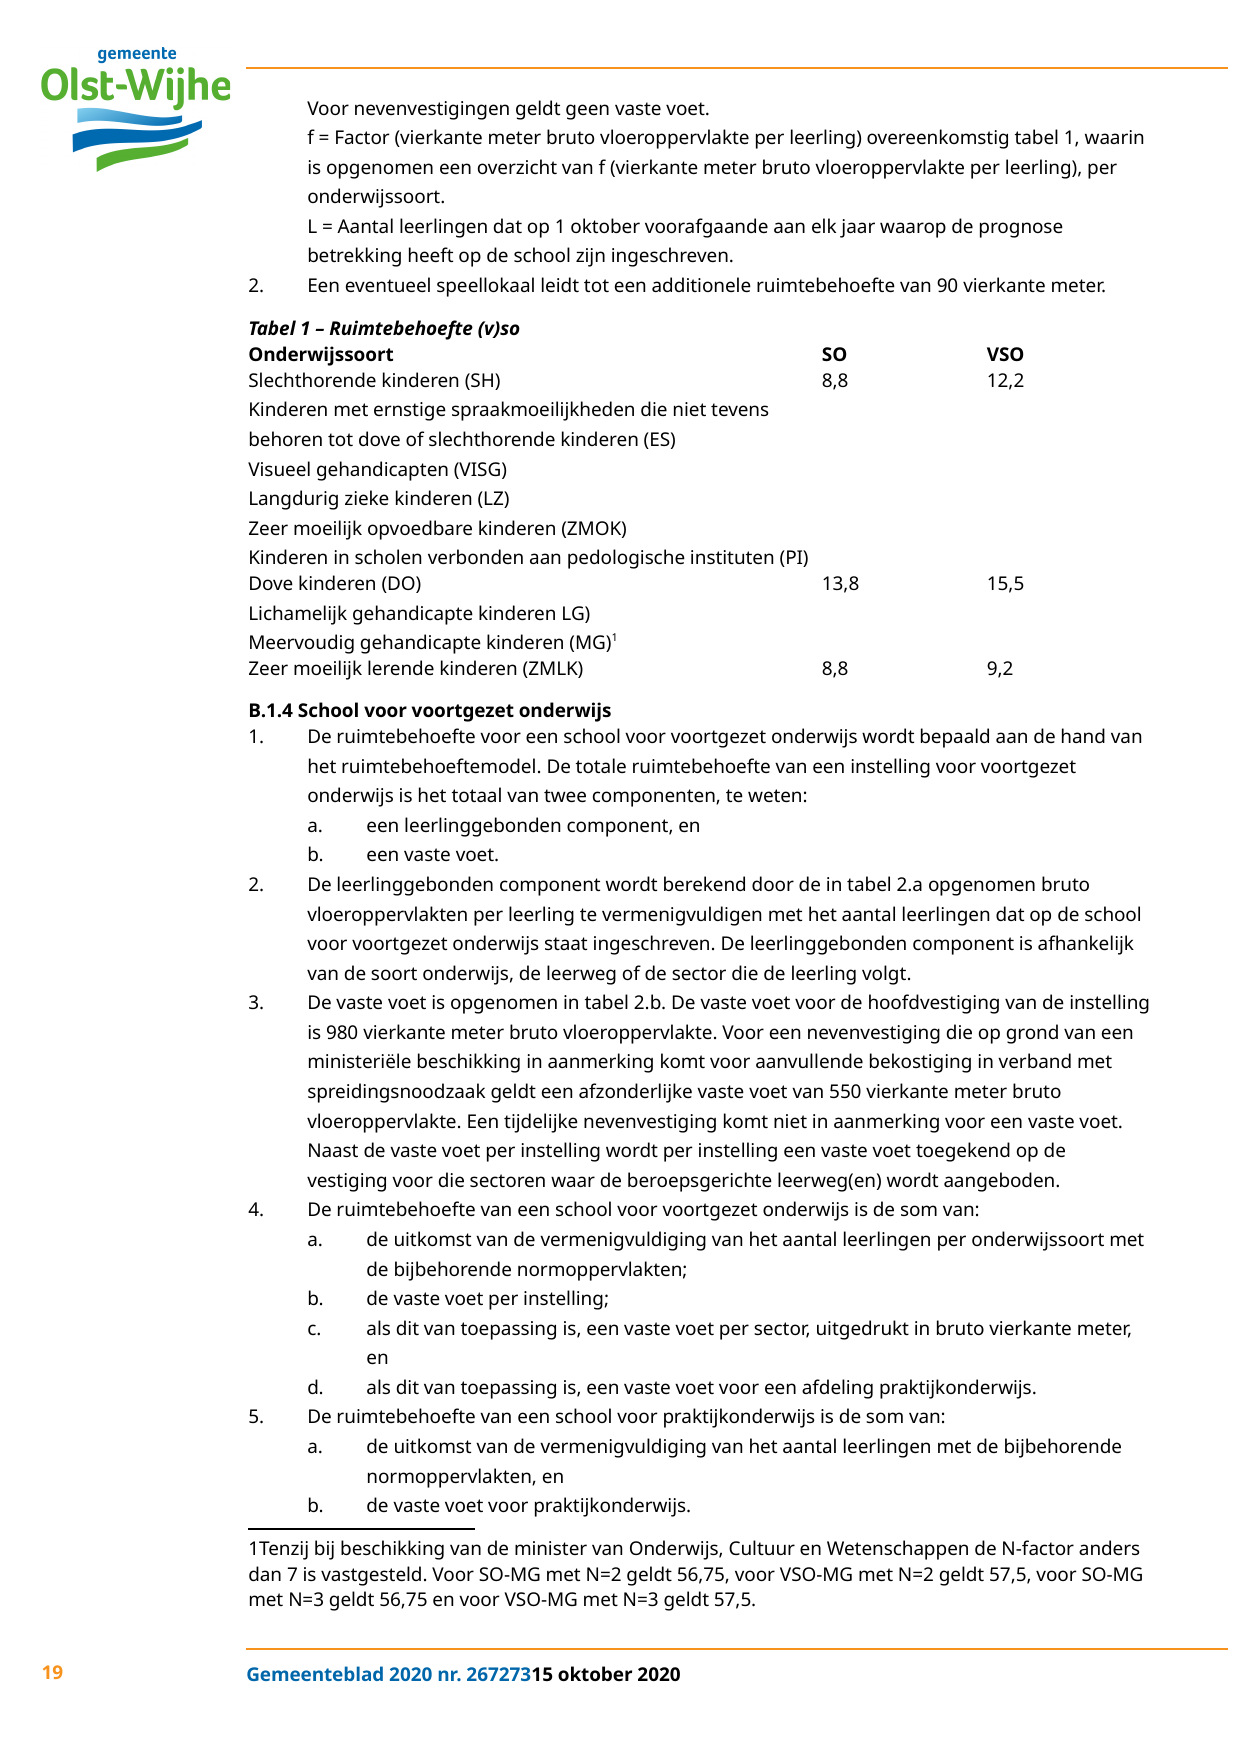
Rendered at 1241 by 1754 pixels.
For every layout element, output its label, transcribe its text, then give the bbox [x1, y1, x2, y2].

table_cell 13,8 [822, 570, 987, 655]
list de uitkomst van de vermenigvuldiging van het aantal leerlingen per onderwijssoort met de bijbehorende normoppervlakten; [307, 1226, 1152, 1282]
table_cell 8,8 [822, 367, 987, 570]
list f = Factor (vierkante meter bruto vloeroppervlakte per leerling) overeenkomstig tabel 1, waarin is opgenomen een overzicht van f (vierkante meter bruto vloeroppervlakte per leerling), per onderwijssoort. [248, 124, 1152, 209]
list een vaste voet. [307, 842, 1152, 867]
text Tabel 1 – Ruimtebehoefte (v)so [248, 315, 1152, 341]
list L = Aantal leerlingen dat op 1 oktober voorafgaande aan elk jaar waarop de prognose betrekking heeft op de school zijn ingeschreven. [248, 213, 1152, 268]
list De ruimtebehoefte van een school voor praktijkonderwijs is de som van: [248, 1404, 1152, 1429]
table_header VSO [987, 341, 1152, 367]
table_cell 12,2 [987, 367, 1152, 570]
list als dit van toepassing is, een vaste voet per sector, uitgedrukt in bruto vierkante meter, en [307, 1315, 1152, 1370]
list de uitkomst van de vermenigvuldiging van het aantal leerlingen met de bijbehorende normoppervlakten, en [307, 1433, 1152, 1489]
list als dit van toepassing is, een vaste voet voor een afdeling praktijkonderwijs. [307, 1374, 1152, 1400]
list de vaste voet per instelling; [307, 1285, 1152, 1311]
table_header SO [822, 341, 987, 367]
table_cell 9,2 [987, 655, 1152, 681]
table_cell 15,5 [987, 570, 1152, 655]
list De ruimtebehoefte van een school voor voortgezet onderwijs is de som van: [248, 1197, 1152, 1222]
table_cell Slechthorende kinderen (SH) Kinderen met ernstige spraakmoeilijkheden die niet tevens behoren tot dove of slechthorende kinderen (ES) Visueel gehandicapten (VISG) Langdurig zieke kinderen (LZ) Zeer moeilijk opvoedbare kinderen (ZMOK) Kinderen in scholen verbonden aan pedologische instituten (PI) [248, 367, 822, 570]
table_cell 8,8 [822, 655, 987, 681]
table_cell Dove kinderen (DO) Lichamelijk gehandicapte kinderen LG) Meervoudig gehandicapte kinderen (MG) [248, 570, 822, 655]
list Voor nevenvestigingen geldt geen vaste voet. [248, 95, 1152, 121]
list De leerlinggebonden component wordt berekend door de in tabel 2.a opgenomen bruto vloeroppervlakten per leerling te vermenigvuldigen met het aantal leerlingen dat op de school voor voortgezet onderwijs staat ingeschreven. De leerlinggebonden component is afhankelijk van de soort onderwijs, de leerweg of de sector die de leerling volgt. [248, 871, 1152, 986]
list De ruimtebehoefte voor een school voor voortgezet onderwijs wordt bepaald aan de hand van het ruimtebehoeftemodel. De totale ruimtebehoefte van een instelling voor voortgezet onderwijs is het totaal van twee componenten, te weten: [248, 723, 1152, 808]
text B.1.4 School voor voortgezet onderwijs [248, 698, 1152, 723]
table_cell Zeer moeilijk lerende kinderen (ZMLK) [248, 655, 822, 681]
list een leerlinggebonden component, en [307, 812, 1152, 838]
list Een eventueel speellokaal leidt tot een additionele ruimtebehoefte van 90 vierkante meter. [248, 272, 1152, 298]
list de vaste voet voor praktijkonderwijs. [307, 1492, 1152, 1518]
list De vaste voet is opgenomen in tabel 2.b. De vaste voet voor de hoofdvestiging van de instelling is 980 vierkante meter bruto vloeroppervlakte. Voor een nevenvestiging die op grond van een ministeriële beschikking in aanmerking komt voor aanvullende bekostiging in verband met spreidingsnoodzaak geldt een afzonderlijke vaste voet van 550 vierkante meter bruto vloeroppervlakte. Een tijdelijke nevenvestiging komt niet in aanmerking voor een vaste voet. Naast de vaste voet per instelling wordt per instelling een vaste voet toegekend op de vestiging voor die sectoren waar de beroepsgerichte leerweg(en) wordt aangeboden. [248, 989, 1152, 1193]
table_header Onderwijssoort [248, 341, 822, 367]
picture [41, 47, 231, 172]
